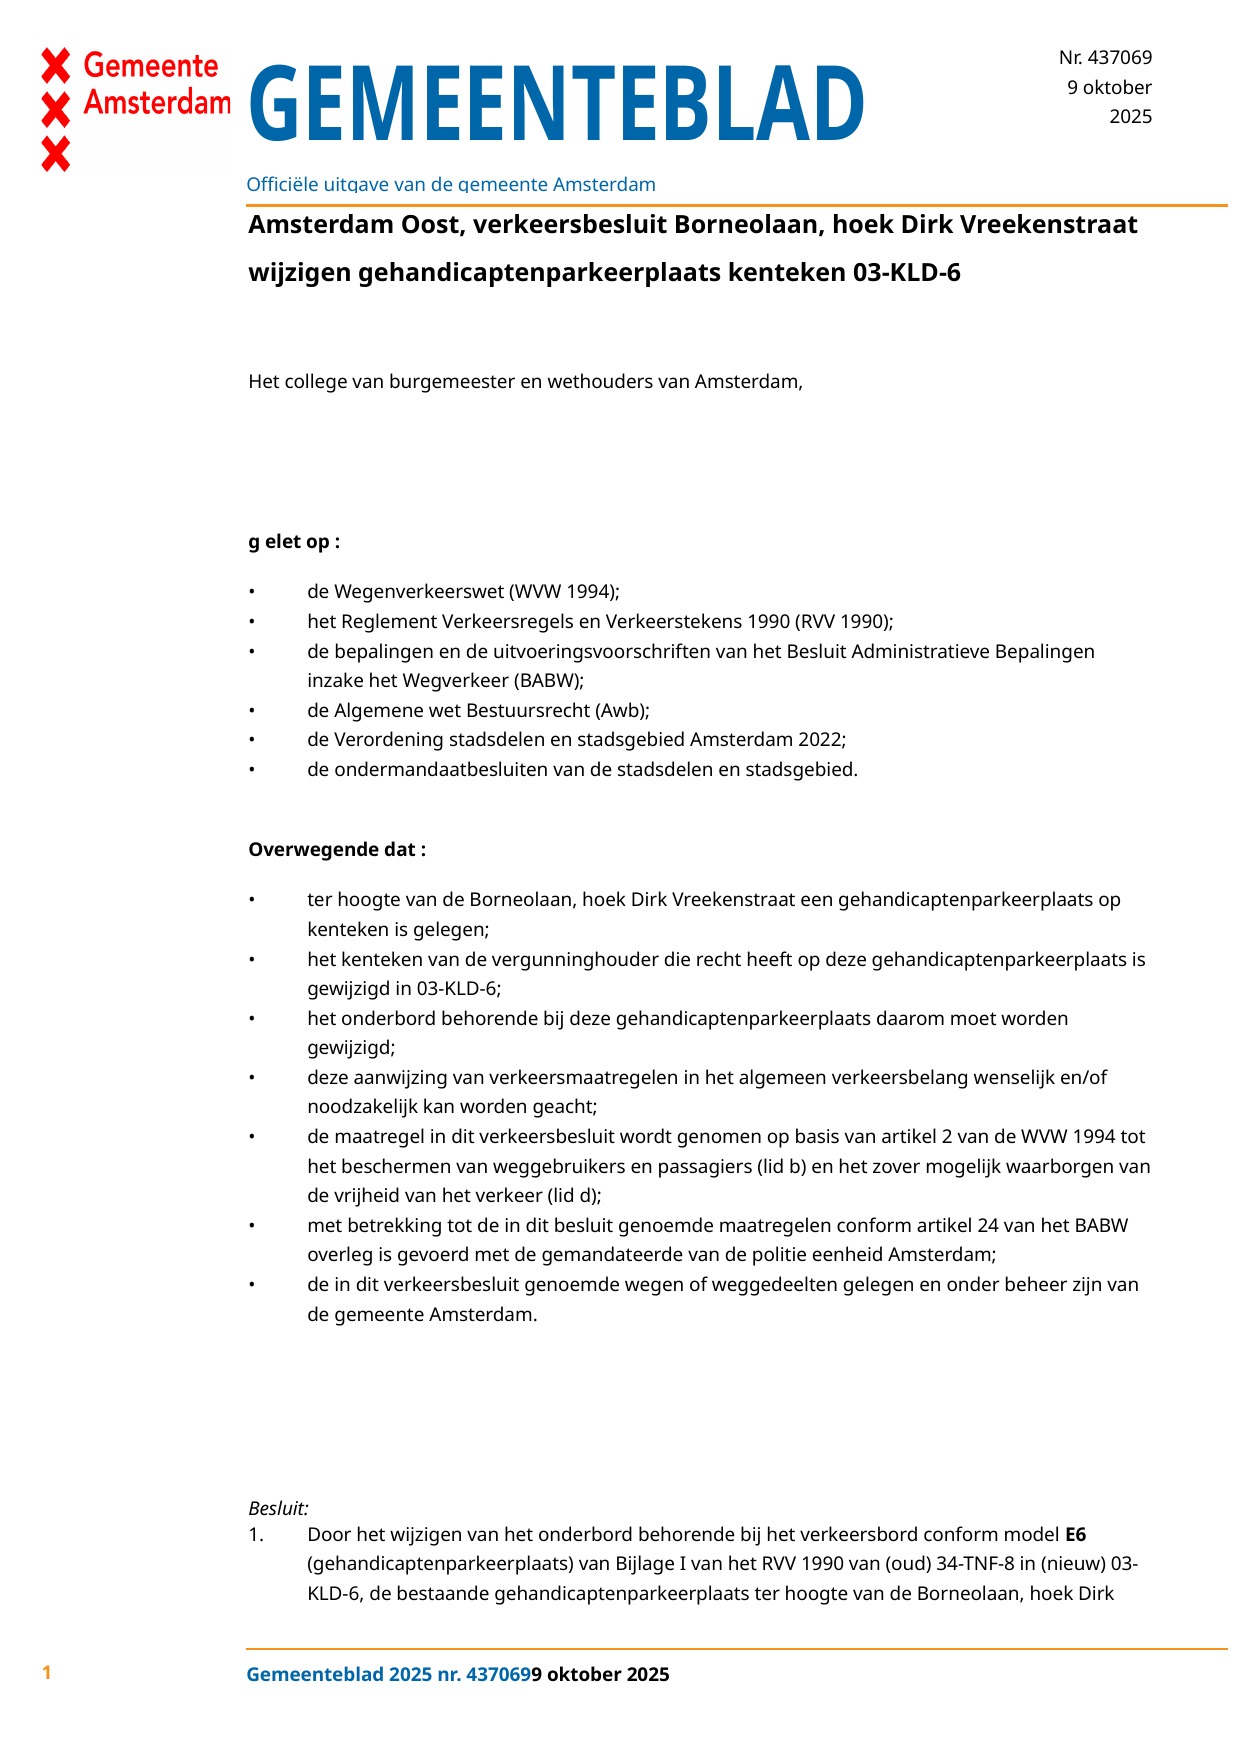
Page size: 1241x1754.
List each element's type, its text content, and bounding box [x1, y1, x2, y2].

list de ondermandaatbesluiten van de stadsdelen en stadsgebied. [248, 756, 1152, 782]
list het onderbord behorende bij deze gehandicaptenparkeerplaats daarom moet worden gewijzigd; [248, 1005, 1152, 1060]
list de bepalingen en de uitvoeringsvoorschriften van het Besluit Administratieve Bepalingen inzake het Wegverkeer (BABW); [248, 638, 1152, 693]
list de Algemene wet Bestuursrecht (Awb); [248, 697, 1152, 723]
list deze aanwijzing van verkeersmaatregelen in het algemeen verkeersbelang wenselijk en/of noodzakelijk kan worden geacht; [248, 1064, 1152, 1119]
list met betrekking tot de in dit besluit genoemde maatregelen conform artikel 24 van het BABW overleg is gevoerd met de gemandateerde van de politie eenheid Amsterdam; [248, 1212, 1152, 1267]
text Besluit: [248, 1495, 1152, 1521]
list de Wegenverkeerswet (WVW 1994); [248, 579, 1152, 604]
list het kenteken van de vergunninghouder die recht heeft op deze gehandicaptenparkeerplaats is gewijzigd in 03-KLD-6; [248, 946, 1152, 1001]
list Door het wijzigen van het onderbord behorende bij het verkeersbord conform model E6 (gehandicaptenparkeerplaats) van Bijlage I van het RVV 1990 van (oud) 34-TNF-8 in (nieuw) 03-KLD-6, de bestaande gehandicaptenparkeerplaats ter hoogte van de Borneolaan, hoek Dirk [248, 1521, 1152, 1606]
list de Verordening stadsdelen en stadsgebied Amsterdam 2022; [248, 727, 1152, 752]
text Overwegende dat : [248, 836, 1152, 862]
list de in dit verkeersbesluit genoemde wegen of weggedeelten gelegen en onder beheer zijn van de gemeente Amsterdam. [248, 1271, 1152, 1326]
text g elet op : [248, 528, 1152, 554]
list de maatregel in dit verkeersbesluit wordt genomen op basis van artikel 2 van de WVW 1994 tot het beschermen van weggebruikers en passagiers (lid b) en het zover mogelijk waarborgen van de vrijheid van het verkeer (lid d); [248, 1123, 1152, 1208]
text Amsterdam Oost, verkeersbesluit Borneolaan, hoek Dirk Vreekenstraat wijzigen gehandicaptenparkeerplaats kenteken 03-KLD-6 [248, 207, 1152, 288]
list ter hoogte van de Borneolaan, hoek Dirk Vreekenstraat een gehandicaptenparkeerplaats op kenteken is gelegen; [248, 887, 1152, 942]
text Het college van burgemeester en wethouders van Amsterdam, [248, 368, 1152, 394]
picture [41, 47, 231, 172]
list het Reglement Verkeersregels en Verkeerstekens 1990 (RVV 1990); [248, 608, 1152, 634]
